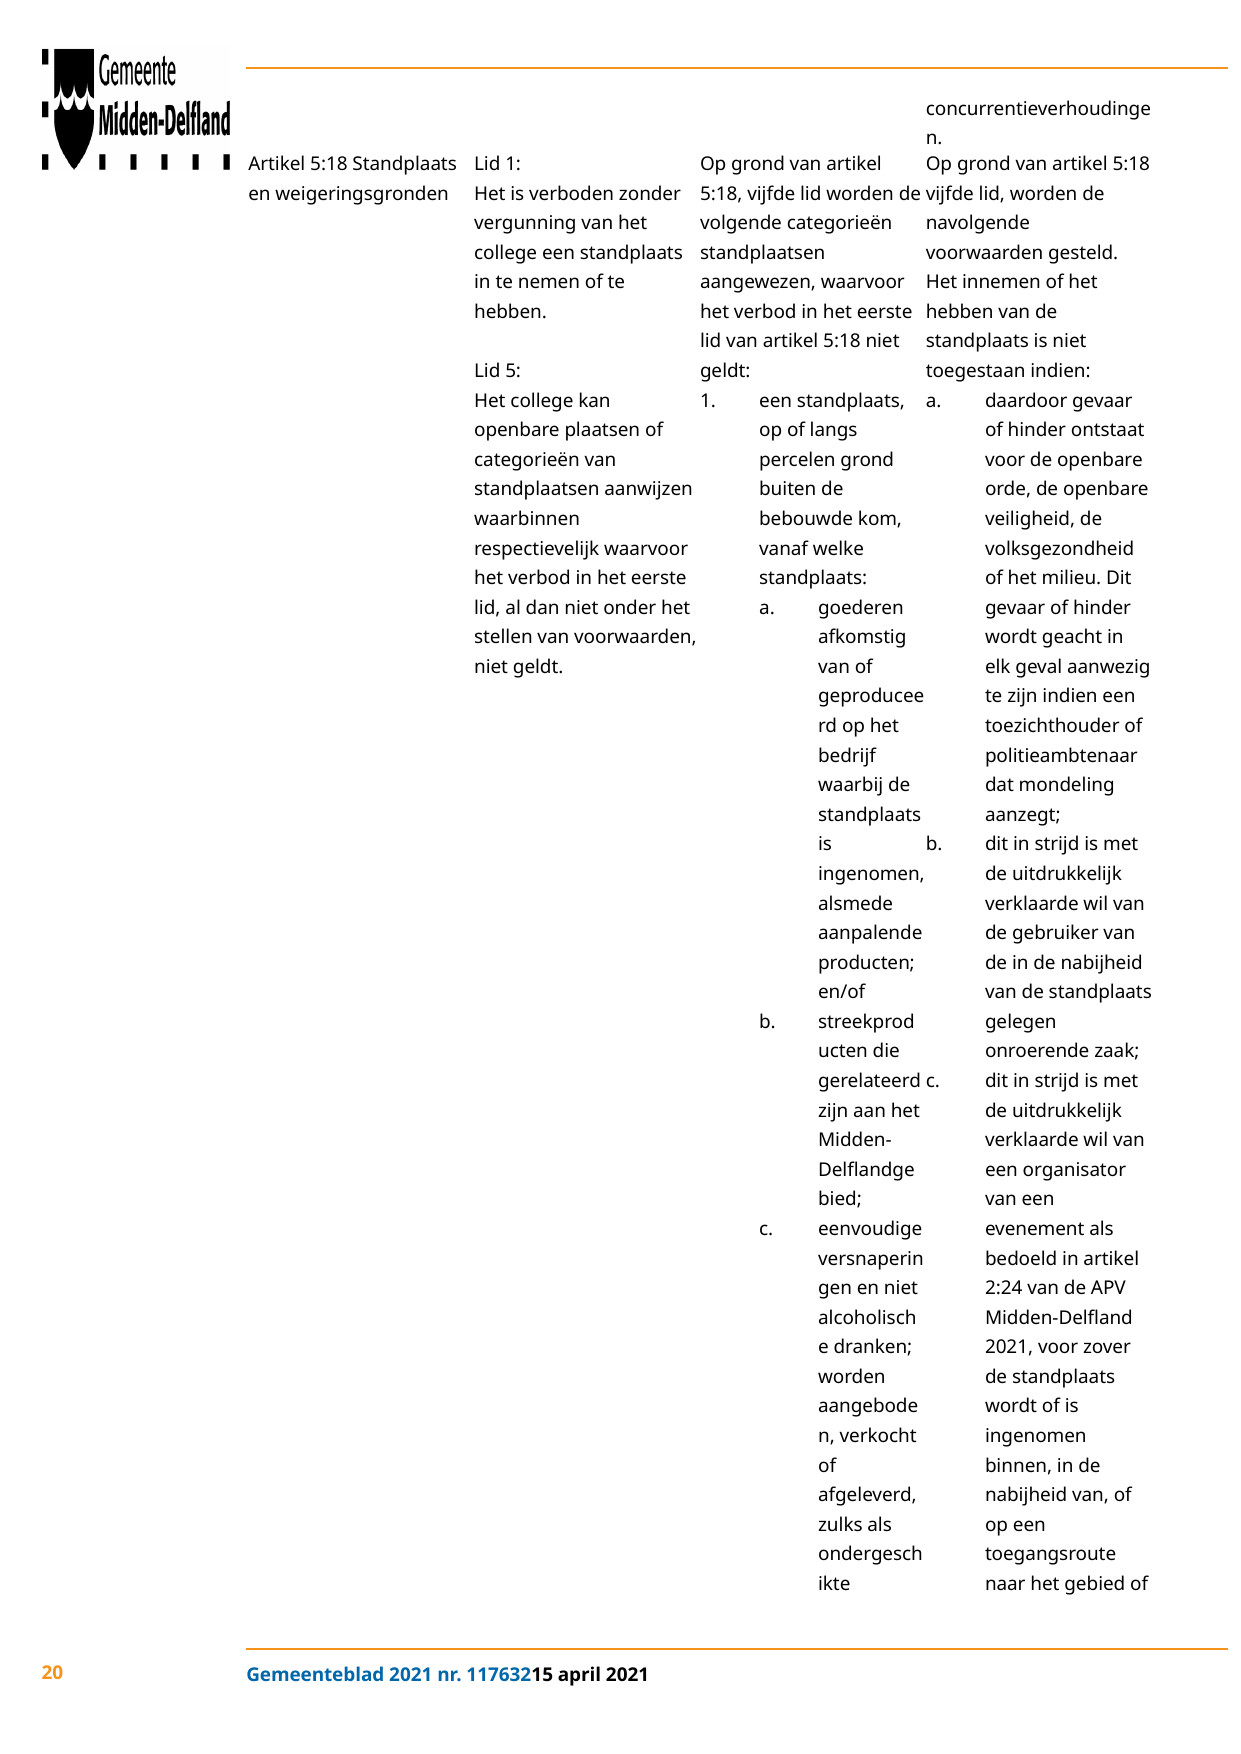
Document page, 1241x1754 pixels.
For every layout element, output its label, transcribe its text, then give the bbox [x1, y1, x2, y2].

picture [41, 47, 231, 172]
table_cell [700, 95, 926, 150]
table_cell [248, 95, 474, 150]
table_cell concurrentieverhoudingen. [926, 95, 1152, 150]
table_cell [474, 95, 700, 150]
table_cell Op grond van artikel 5:18, vijfde lid worden de volgende categorieën standplaatsen aangewezen, waarvoor het verbod in het eerste lid van artikel 5:18 niet geldt: een standplaats, op of langs percelen grond buiten de bebouwde kom, vanaf welke standplaats: goederen afkomstig van of geproduceerd op het bedrijf waarbij de standplaats is ingenomen, alsmede aanpalende producten; en/of streekproducten die gerelateerd zijn aan het Midden-Delflandgebied; eenvoudige versnaperingen en niet alcoholische dranken; worden aangeboden, verkocht of afgeleverd, zulks als ondergeschikte [700, 150, 926, 1596]
table_cell Artikel 5:18 Standplaats en weigeringsgronden [248, 150, 474, 1596]
table_cell Op grond van artikel 5:18 vijfde lid, worden de navolgende voorwaarden gesteld. Het innemen of het hebben van de standplaats is niet toegestaan indien: daardoor gevaar of hinder ontstaat voor de openbare orde, de openbare veiligheid, de volksgezondheid of het milieu. Dit gevaar of hinder wordt geacht in elk geval aanwezig te zijn indien een toezichthouder of politieambtenaar dat mondeling aanzegt; dit in strijd is met de uitdrukkelijk verklaarde wil van de gebruiker van de in de nabijheid van de standplaats gelegen onroerende zaak; dit in strijd is met de uitdrukkelijk verklaarde wil van een organisator van een evenement als bedoeld in artikel 2:24 van de APV Midden-Delfland 2021, voor zover de standplaats wordt of is ingenomen binnen, in de nabijheid van, of op een toegangsroute naar het gebied of [926, 150, 1152, 1596]
table_cell Lid 1: Het is verboden zonder vergunning van het college een standplaats in te nemen of te hebben. Lid 5: Het college kan openbare plaatsen of categorieën van standplaatsen aanwijzen waarbinnen respectievelijk waarvoor het verbod in het eerste lid, al dan niet onder het stellen van voorwaarden, niet geldt. [474, 150, 700, 1596]
